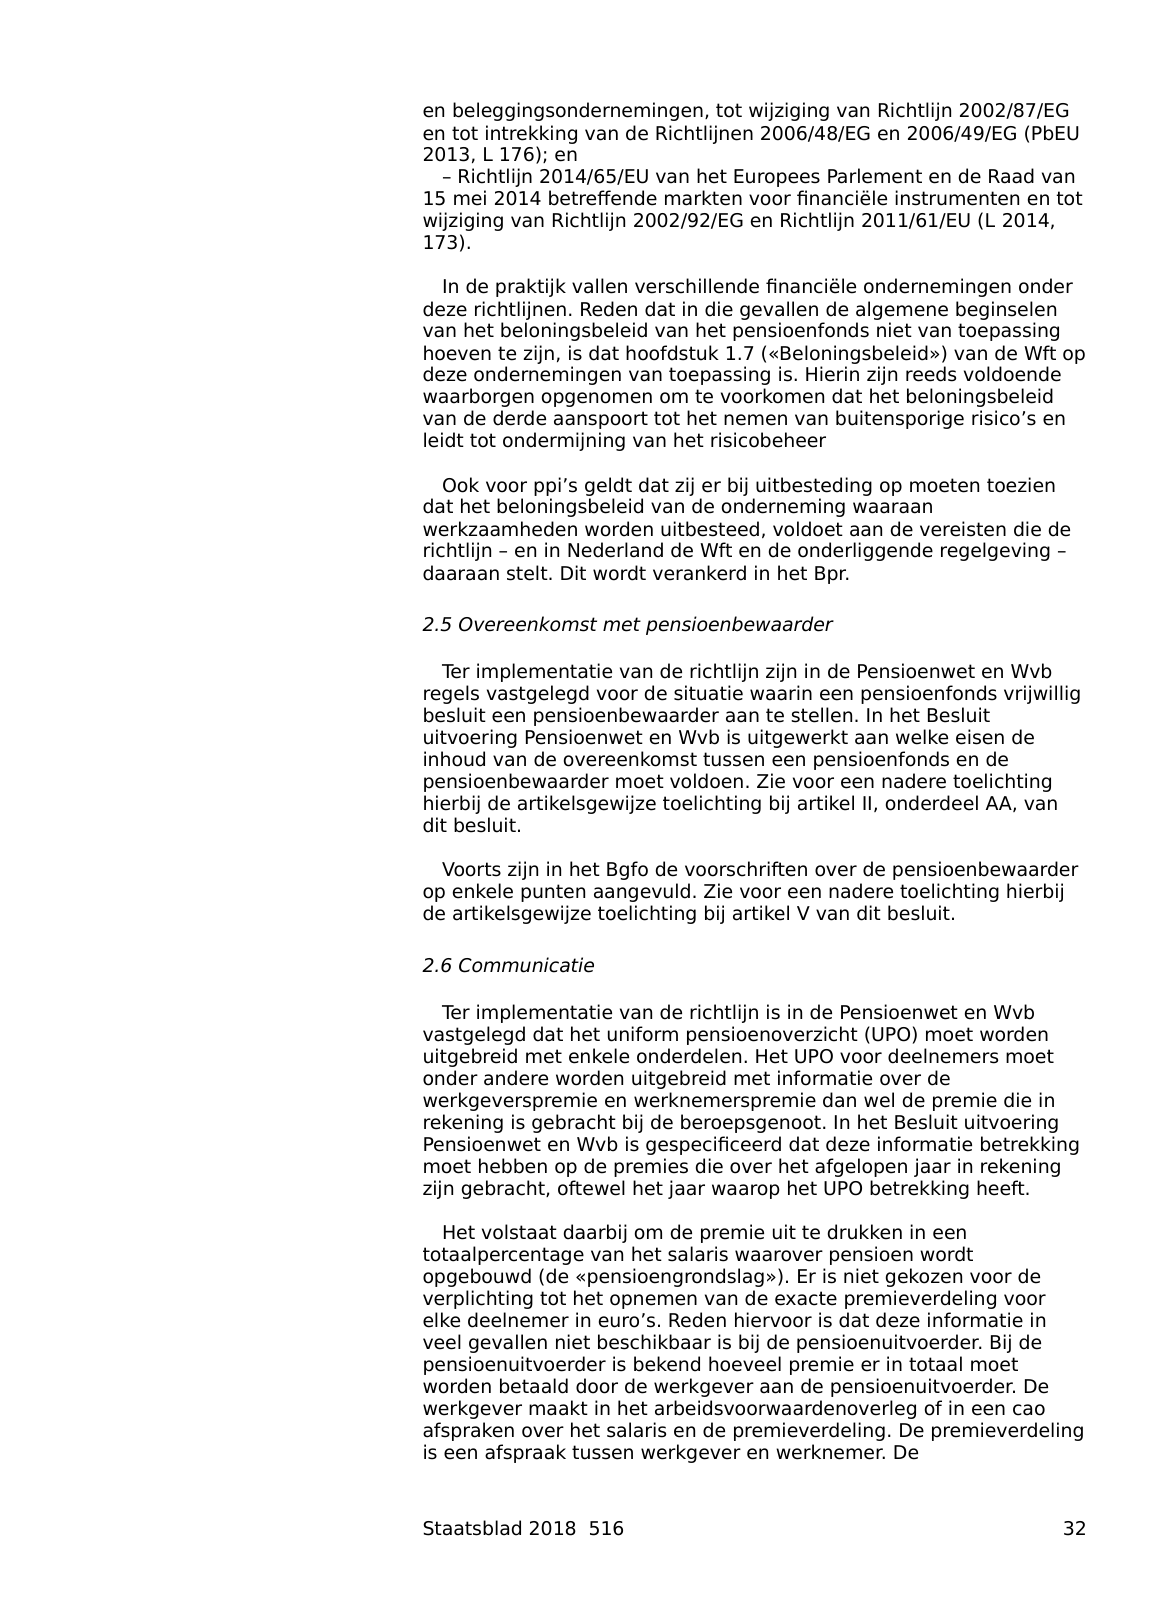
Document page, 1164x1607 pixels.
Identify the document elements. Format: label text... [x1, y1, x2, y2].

text Ter implementatie van de richtlijn is in de Pensioenwet en Wvb vastgelegd dat het uniform pensioenoverzicht (UPO) moet worden uitgebreid met enkele onderdelen. Het UPO voor deelnemers moet onder andere worden uitgebreid met informatie over de werkgeverspremie en werknemerspremie dan wel de premie die in rekening is gebracht bij de beroepsgenoot. In het Besluit uitvoering Pensioenwet en Wvb is gespecificeerd dat deze informatie betrekking moet hebben op de premies die over het afgelopen jaar in rekening zijn gebracht, oftewel het jaar waarop het UPO betrekking heeft. [422, 1002, 1087, 1200]
text In de praktijk vallen verschillende financiële ondernemingen onder deze richtlijnen. Reden dat in die gevallen de algemene beginselen van het beloningsbeleid van het pensioenfonds niet van toepassing hoeven te zijn, is dat hoofdstuk 1.7 («Beloningsbeleid») van de Wft op deze ondernemingen van toepassing is. Hierin zijn reeds voldoende waarborgen opgenomen om te voorkomen dat het beloningsbeleid van de derde aanspoort tot het nemen van buitensporige risico’s en leidt tot ondermijning van het risicobeheer [422, 276, 1087, 452]
text Ter implementatie van de richtlijn zijn in de Pensioenwet en Wvb regels vastgelegd voor de situatie waarin een pensioenfonds vrijwillig besluit een pensioenbewaarder aan te stellen. In het Besluit uitvoering Pensioenwet en Wvb is uitgewerkt aan welke eisen de inhoud van de overeenkomst tussen een pensioenfonds en de pensioenbewaarder moet voldoen. Zie voor een nadere toelichting hierbij de artikelsgewijze toelichting bij artikel II, onderdeel AA, van dit besluit. [422, 661, 1087, 837]
text Voorts zijn in het Bgfo de voorschriften over de pensioenbewaarder op enkele punten aangevuld. Zie voor een nadere toelichting hierbij de artikelsgewijze toelichting bij artikel V van dit besluit. [422, 859, 1087, 925]
text – Richtlijn 2014/65/EU van het Europees Parlement en de Raad van 15 mei 2014 betreffende markten voor financiële instrumenten en tot wijziging van Richtlijn 2002/92/EG en Richtlijn 2011/61/EU (L 2014, 173). [422, 166, 1087, 254]
subtitle 2.5 Overeenkomst met pensioenbewaarder [422, 614, 1087, 636]
text Ook voor ppi’s geldt dat zij er bij uitbesteding op moeten toezien dat het beloningsbeleid van de onderneming waaraan werkzaamheden worden uitbesteed, voldoet aan de vereisten die de richtlijn – en in Nederland de Wft en de onderliggende regelgeving – daaraan stelt. Dit wordt verankerd in het Bpr. [422, 474, 1087, 584]
text Het volstaat daarbij om de premie uit te drukken in een totaalpercentage van het salaris waarover pensioen wordt opgebouwd (de «pensioengrondslag»). Er is niet gekozen voor de verplichting tot het opnemen van de exacte premieverdeling voor elke deelnemer in euro’s. Reden hiervoor is dat deze informatie in veel gevallen niet beschikbaar is bij de pensioenuitvoerder. Bij de pensioenuitvoerder is bekend hoeveel premie er in totaal moet worden betaald door de werkgever aan de pensioenuitvoerder. De werkgever maakt in het arbeidsvoorwaardenoverleg of in een cao afspraken over het salaris en de premieverdeling. De premieverdeling is een afspraak tussen werkgever en werknemer. De [422, 1222, 1087, 1464]
text en beleggingsondernemingen, tot wijziging van Richtlijn 2002/87/EG en tot intrekking van de Richtlijnen 2006/48/EG en 2006/49/EG (PbEU 2013, L 176); en [422, 100, 1087, 166]
subtitle 2.6 Communicatie [422, 955, 1087, 977]
